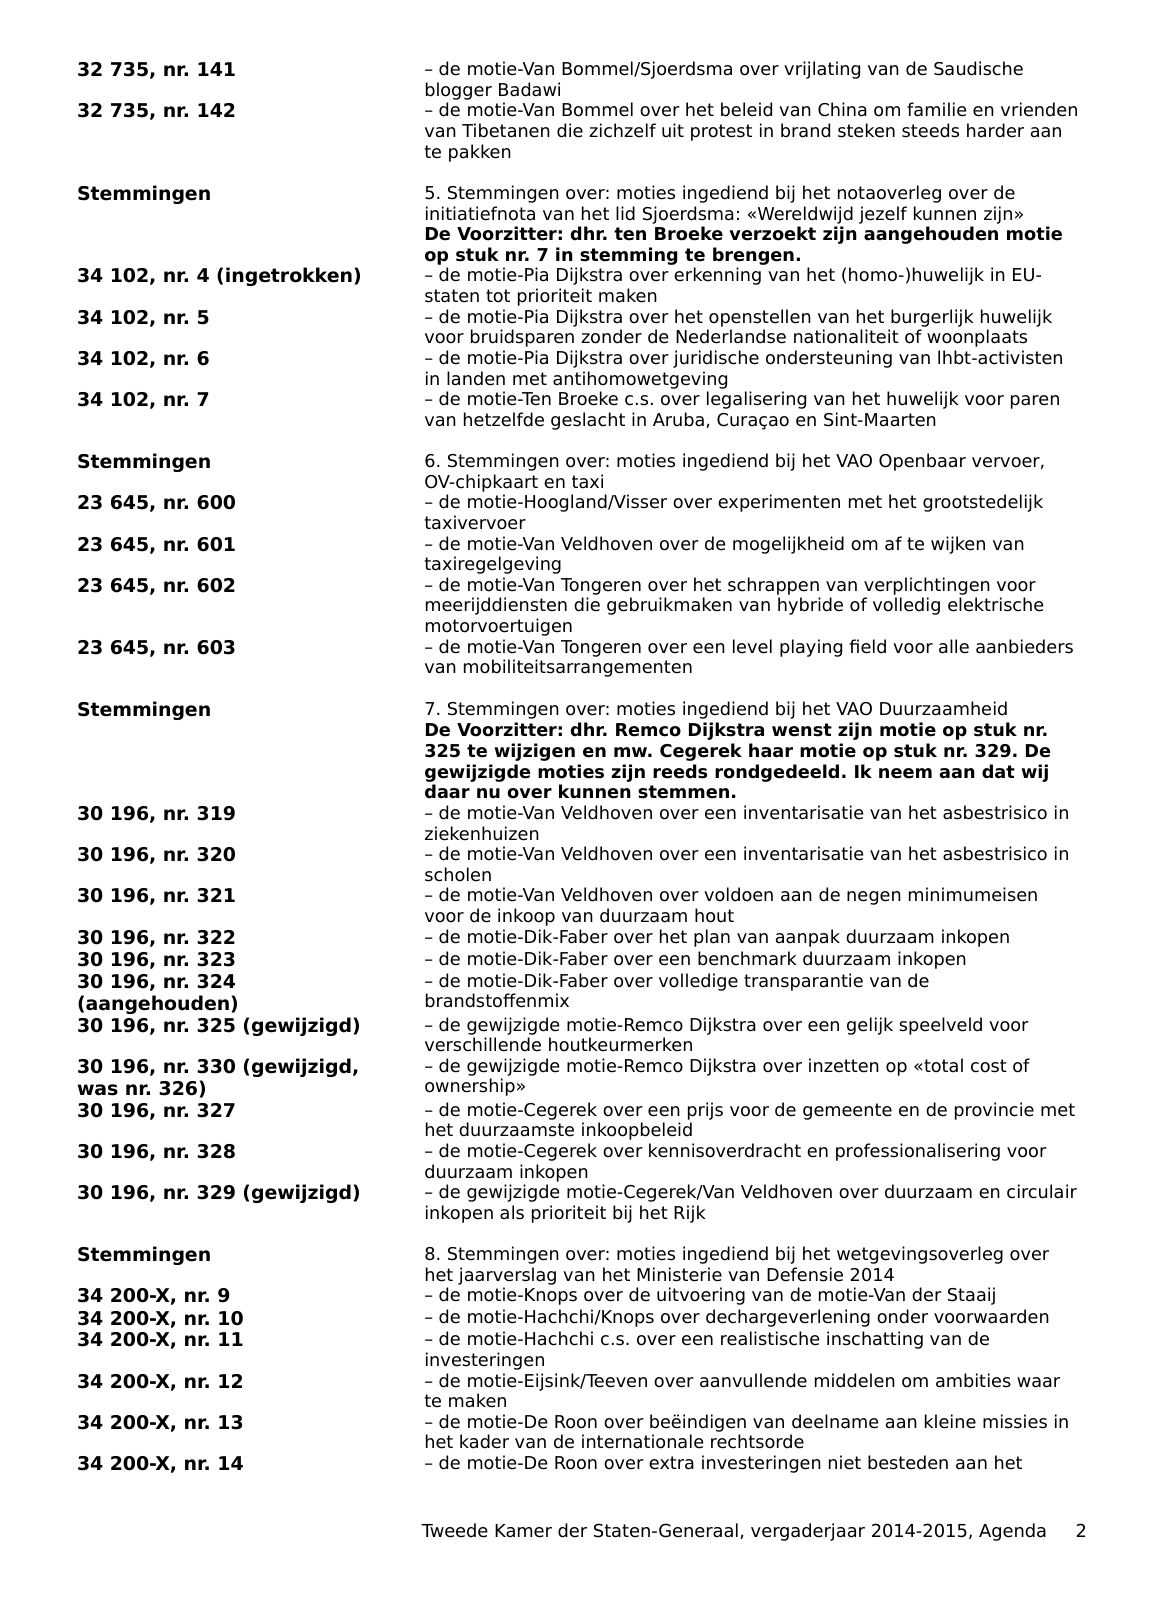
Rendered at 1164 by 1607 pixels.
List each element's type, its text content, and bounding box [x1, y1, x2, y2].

table_cell Stemmingen [77, 699, 401, 720]
table_cell 30 196, nr. 320 [77, 844, 401, 885]
table_cell 32 735, nr. 141 [77, 59, 401, 100]
table_cell 30 196, nr. 323 [77, 949, 401, 971]
table_cell 23 645, nr. 603 [77, 637, 401, 678]
table_cell 34 102, nr. 5 [77, 307, 401, 348]
table_cell – de motie-De Roon over beëindigen van deelname aan kleine missies in het kader van de internationale rechtsorde [418, 1412, 1087, 1453]
table_cell [401, 183, 418, 224]
table_cell [401, 637, 418, 678]
table_cell [401, 451, 418, 492]
table_cell [401, 265, 418, 307]
table_cell [401, 307, 418, 348]
table_cell [401, 949, 418, 971]
table_cell [401, 678, 418, 698]
table_cell 30 196, nr. 319 [77, 803, 401, 844]
table_cell [401, 699, 418, 720]
table_cell [401, 927, 418, 949]
table_cell – de motie-Hachchi c.s. over een realistische inschatting van de investeringen [418, 1329, 1087, 1371]
table_cell – de motie-Eijsink/Teeven over aanvullende middelen om ambities waar te maken [418, 1371, 1087, 1412]
table_cell 7. Stemmingen over: moties ingediend bij het VAO Duurzaamheid [418, 699, 1087, 720]
table_cell – de motie-Van Veldhoven over een inventarisatie van het asbestrisico in scholen [418, 844, 1087, 885]
table_cell – de motie-Van Veldhoven over de mogelijkheid om af te wijken van taxiregelgeving [418, 534, 1087, 575]
table_cell [401, 1056, 418, 1100]
table_cell – de motie-Cegerek over een prijs voor de gemeente en de provincie met het duurzaamste inkoopbeleid [418, 1100, 1087, 1141]
table_cell – de motie-Van Tongeren over het schrappen van verplichtingen voor meerijddiensten die gebruikmaken van hybride of volledig elektrische motorvoertuigen [418, 575, 1087, 637]
table_cell – de gewijzigde motie-Remco Dijkstra over inzetten op «total cost of ownership» [418, 1056, 1087, 1100]
table_cell [401, 1453, 418, 1475]
table_cell [401, 1015, 418, 1056]
table_cell [401, 885, 418, 927]
table_cell [77, 1224, 401, 1244]
table_cell 34 200-X, nr. 10 [77, 1308, 401, 1329]
table_cell [418, 430, 1087, 451]
table_cell – de motie-Pia Dijkstra over juridische ondersteuning van lhbt-activisten in landen met antihomowetgeving [418, 348, 1087, 389]
table_cell – de motie-Dik-Faber over een benchmark duurzaam inkopen [418, 949, 1087, 971]
table_cell 5. Stemmingen over: moties ingediend bij het notaoverleg over de initiatiefnota van het lid Sjoerdsma: «Wereldwijd jezelf kunnen zijn» [418, 183, 1087, 224]
table_cell [401, 575, 418, 637]
table_cell [401, 1100, 418, 1141]
table_cell [401, 1329, 418, 1371]
table_cell [77, 430, 401, 451]
table_cell – de motie-Van Bommel over het beleid van China om familie en vrienden van Tibetanen die zichzelf uit protest in brand steken steeds harder aan te pakken [418, 100, 1087, 162]
table_cell 23 645, nr. 600 [77, 492, 401, 533]
table_cell [401, 59, 418, 100]
table_cell [401, 1244, 418, 1285]
table_cell 32 735, nr. 142 [77, 100, 401, 162]
table_cell 30 196, nr. 330 (gewijzigd, was nr. 326) [77, 1056, 401, 1100]
table_cell [418, 162, 1087, 183]
table_cell [77, 224, 401, 265]
table_cell [77, 678, 401, 698]
table_cell [77, 720, 401, 803]
table_cell – de motie-Knops over de uitvoering van de motie-Van der Staaij [418, 1285, 1087, 1307]
table_cell Stemmingen [77, 183, 401, 224]
table_cell Stemmingen [77, 1244, 401, 1285]
table_cell [401, 348, 418, 389]
table_cell [401, 492, 418, 533]
table_cell Stemmingen [77, 451, 401, 492]
table_cell [401, 162, 418, 183]
table_cell 34 200-X, nr. 9 [77, 1285, 401, 1307]
table_cell – de gewijzigde motie-Cegerek/Van Veldhoven over duurzaam en circulair inkopen als prioriteit bij het Rijk [418, 1182, 1087, 1223]
table_cell 34 200-X, nr. 13 [77, 1412, 401, 1453]
table_cell [401, 100, 418, 162]
table_cell 30 196, nr. 322 [77, 927, 401, 949]
table_cell 34 102, nr. 6 [77, 348, 401, 389]
table_cell 34 200-X, nr. 14 [77, 1453, 401, 1475]
table_cell 34 200-X, nr. 12 [77, 1371, 401, 1412]
table_cell – de gewijzigde motie-Remco Dijkstra over een gelijk speelveld voor verschillende houtkeurmerken [418, 1015, 1087, 1056]
table_cell [77, 162, 401, 183]
table_cell – de motie-Dik-Faber over volledige transparantie van de brandstoffenmix [418, 971, 1087, 1014]
table_cell [401, 224, 418, 265]
table_cell [401, 844, 418, 885]
table_cell De Voorzitter: dhr. ten Broeke verzoekt zijn aangehouden motie op stuk nr. 7 in stemming te brengen. [418, 224, 1087, 265]
table_cell [401, 1141, 418, 1182]
table_cell 8. Stemmingen over: moties ingediend bij het wetgevingsoverleg over het jaarverslag van het Ministerie van Defensie 2014 [418, 1244, 1087, 1285]
table_cell [401, 534, 418, 575]
table_cell – de motie-Hachchi/Knops over dechargeverlening onder voorwaarden [418, 1308, 1087, 1329]
table_cell 6. Stemmingen over: moties ingediend bij het VAO Openbaar vervoer, OV-chipkaart en taxi [418, 451, 1087, 492]
table_cell 34 102, nr. 4 (ingetrokken) [77, 265, 401, 307]
table_cell [401, 1224, 418, 1244]
table_cell [401, 1182, 418, 1223]
table_cell [401, 971, 418, 1014]
table_cell 23 645, nr. 602 [77, 575, 401, 637]
table_cell – de motie-Pia Dijkstra over erkenning van het (homo-)huwelijk in EU-staten tot prioriteit maken [418, 265, 1087, 307]
table_cell 30 196, nr. 324 (aangehouden) [77, 971, 401, 1014]
table_cell – de motie-Hoogland/Visser over experimenten met het grootstedelijk taxivervoer [418, 492, 1087, 533]
table_cell – de motie-Van Bommel/Sjoerdsma over vrijlating van de Saudische blogger Badawi [418, 59, 1087, 100]
table_cell [401, 1412, 418, 1453]
table_cell – de motie-De Roon over extra investeringen niet besteden aan het [418, 1453, 1087, 1475]
table_cell – de motie-Ten Broeke c.s. over legalisering van het huwelijk voor paren van hetzelfde geslacht in Aruba, Curaçao en Sint-Maarten [418, 389, 1087, 430]
table_cell 30 196, nr. 329 (gewijzigd) [77, 1182, 401, 1223]
table_cell 30 196, nr. 325 (gewijzigd) [77, 1015, 401, 1056]
table_cell [401, 803, 418, 844]
table_cell [418, 1224, 1087, 1244]
table_cell [418, 678, 1087, 698]
table_cell [401, 1371, 418, 1412]
table_cell 23 645, nr. 601 [77, 534, 401, 575]
table_cell – de motie-Van Veldhoven over voldoen aan de negen minimumeisen voor de inkoop van duurzaam hout [418, 885, 1087, 927]
table_cell De Voorzitter: dhr. Remco Dijkstra wenst zijn motie op stuk nr. 325 te wijzigen en mw. Cegerek haar motie op stuk nr. 329. De gewijzigde moties zijn reeds rondgedeeld. Ik neem aan dat wij daar nu over kunnen stemmen. [418, 720, 1087, 803]
table_cell [401, 430, 418, 451]
table_cell 34 200-X, nr. 11 [77, 1329, 401, 1371]
table_cell – de motie-Van Veldhoven over een inventarisatie van het asbestrisico in ziekenhuizen [418, 803, 1087, 844]
table_cell – de motie-Pia Dijkstra over het openstellen van het burgerlijk huwelijk voor bruidsparen zonder de Nederlandse nationaliteit of woonplaats [418, 307, 1087, 348]
table_cell [401, 1308, 418, 1329]
table_cell 30 196, nr. 321 [77, 885, 401, 927]
table_cell 30 196, nr. 328 [77, 1141, 401, 1182]
table_cell [401, 1285, 418, 1307]
table_cell 30 196, nr. 327 [77, 1100, 401, 1141]
table_cell – de motie-Van Tongeren over een level playing field voor alle aanbieders van mobiliteitsarrangementen [418, 637, 1087, 678]
table_cell [401, 389, 418, 430]
table_cell 34 102, nr. 7 [77, 389, 401, 430]
table_cell – de motie-Cegerek over kennisoverdracht en professionalisering voor duurzaam inkopen [418, 1141, 1087, 1182]
table_cell – de motie-Dik-Faber over het plan van aanpak duurzaam inkopen [418, 927, 1087, 949]
table_cell [401, 720, 418, 803]
